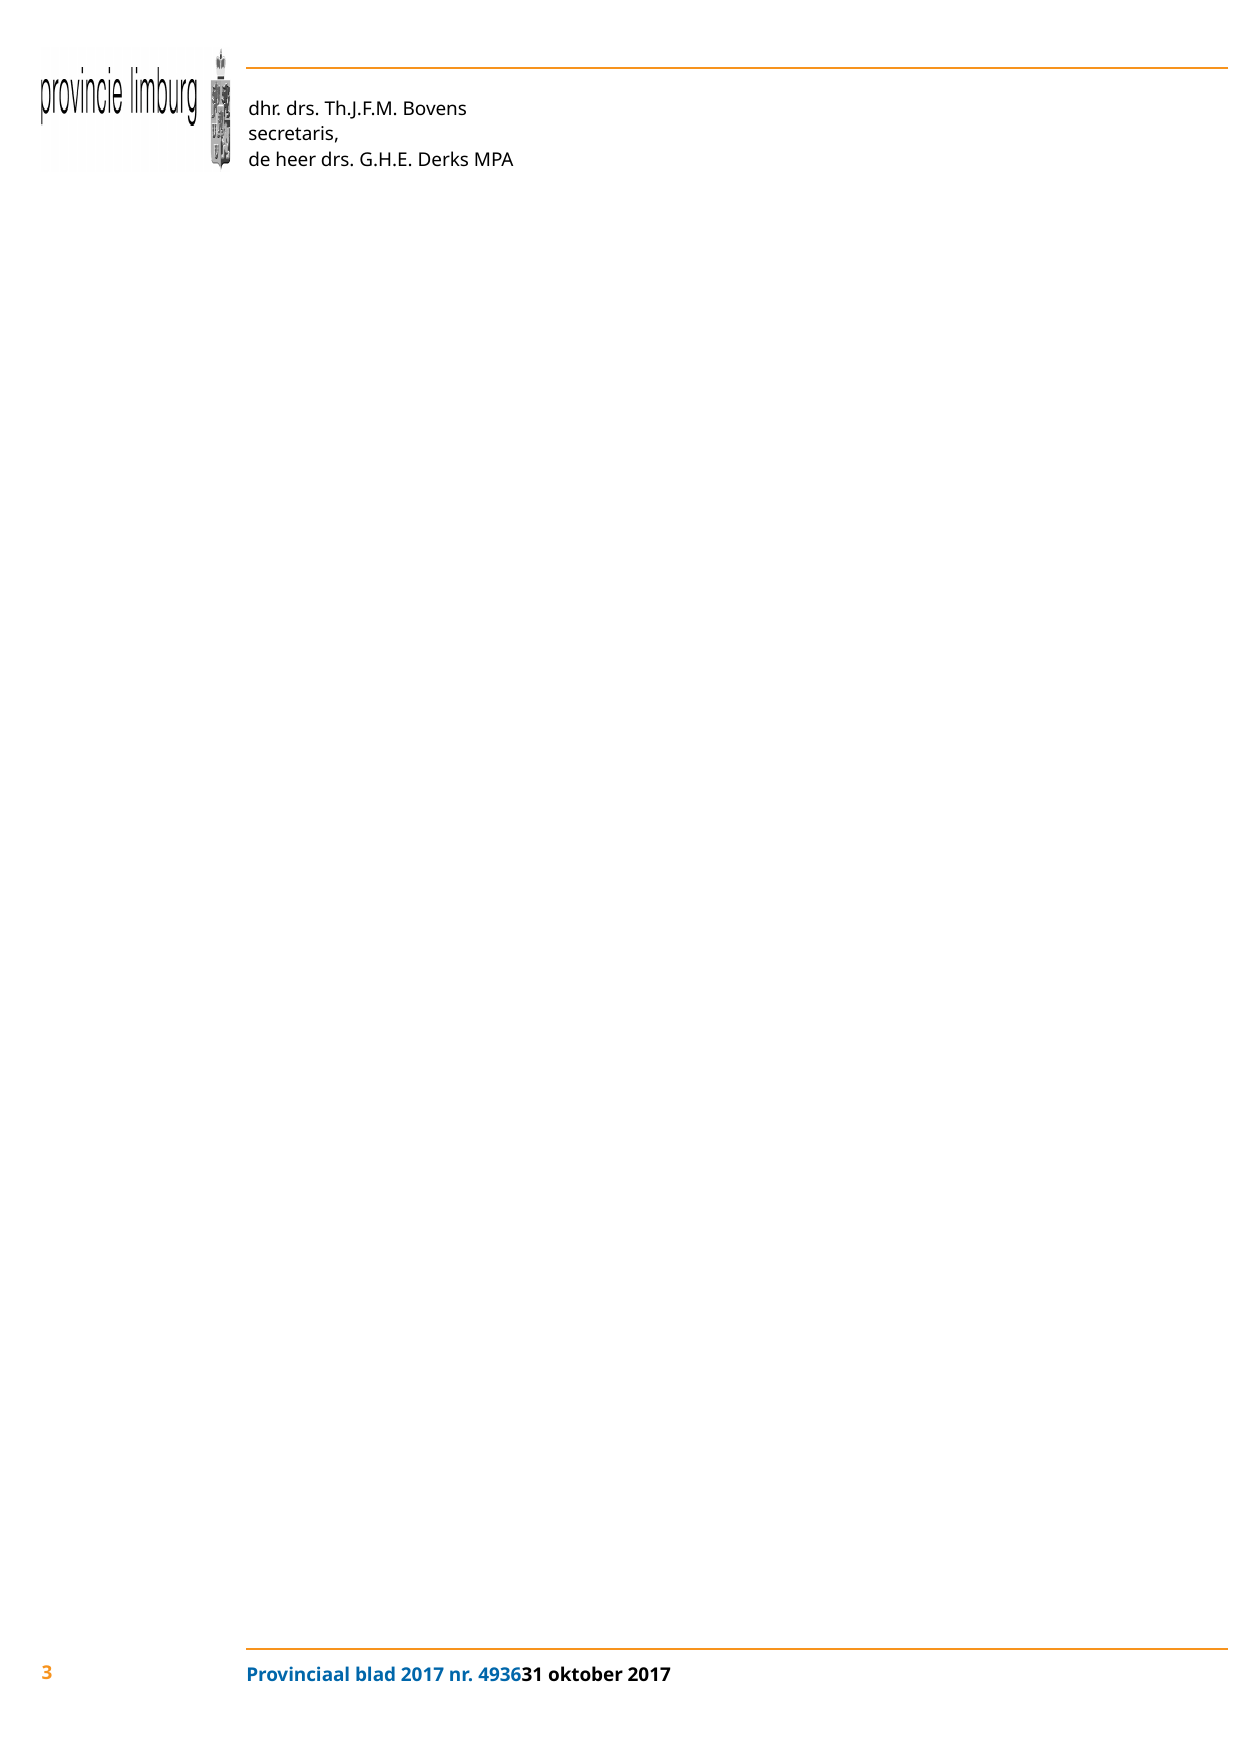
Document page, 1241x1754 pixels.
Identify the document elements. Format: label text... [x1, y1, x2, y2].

picture [41, 47, 231, 172]
text secretaris, [248, 121, 1152, 146]
text de heer drs. G.H.E. Derks MPA [248, 146, 1152, 172]
text dhr. drs. Th.J.F.M. Bovens [248, 95, 1152, 121]
